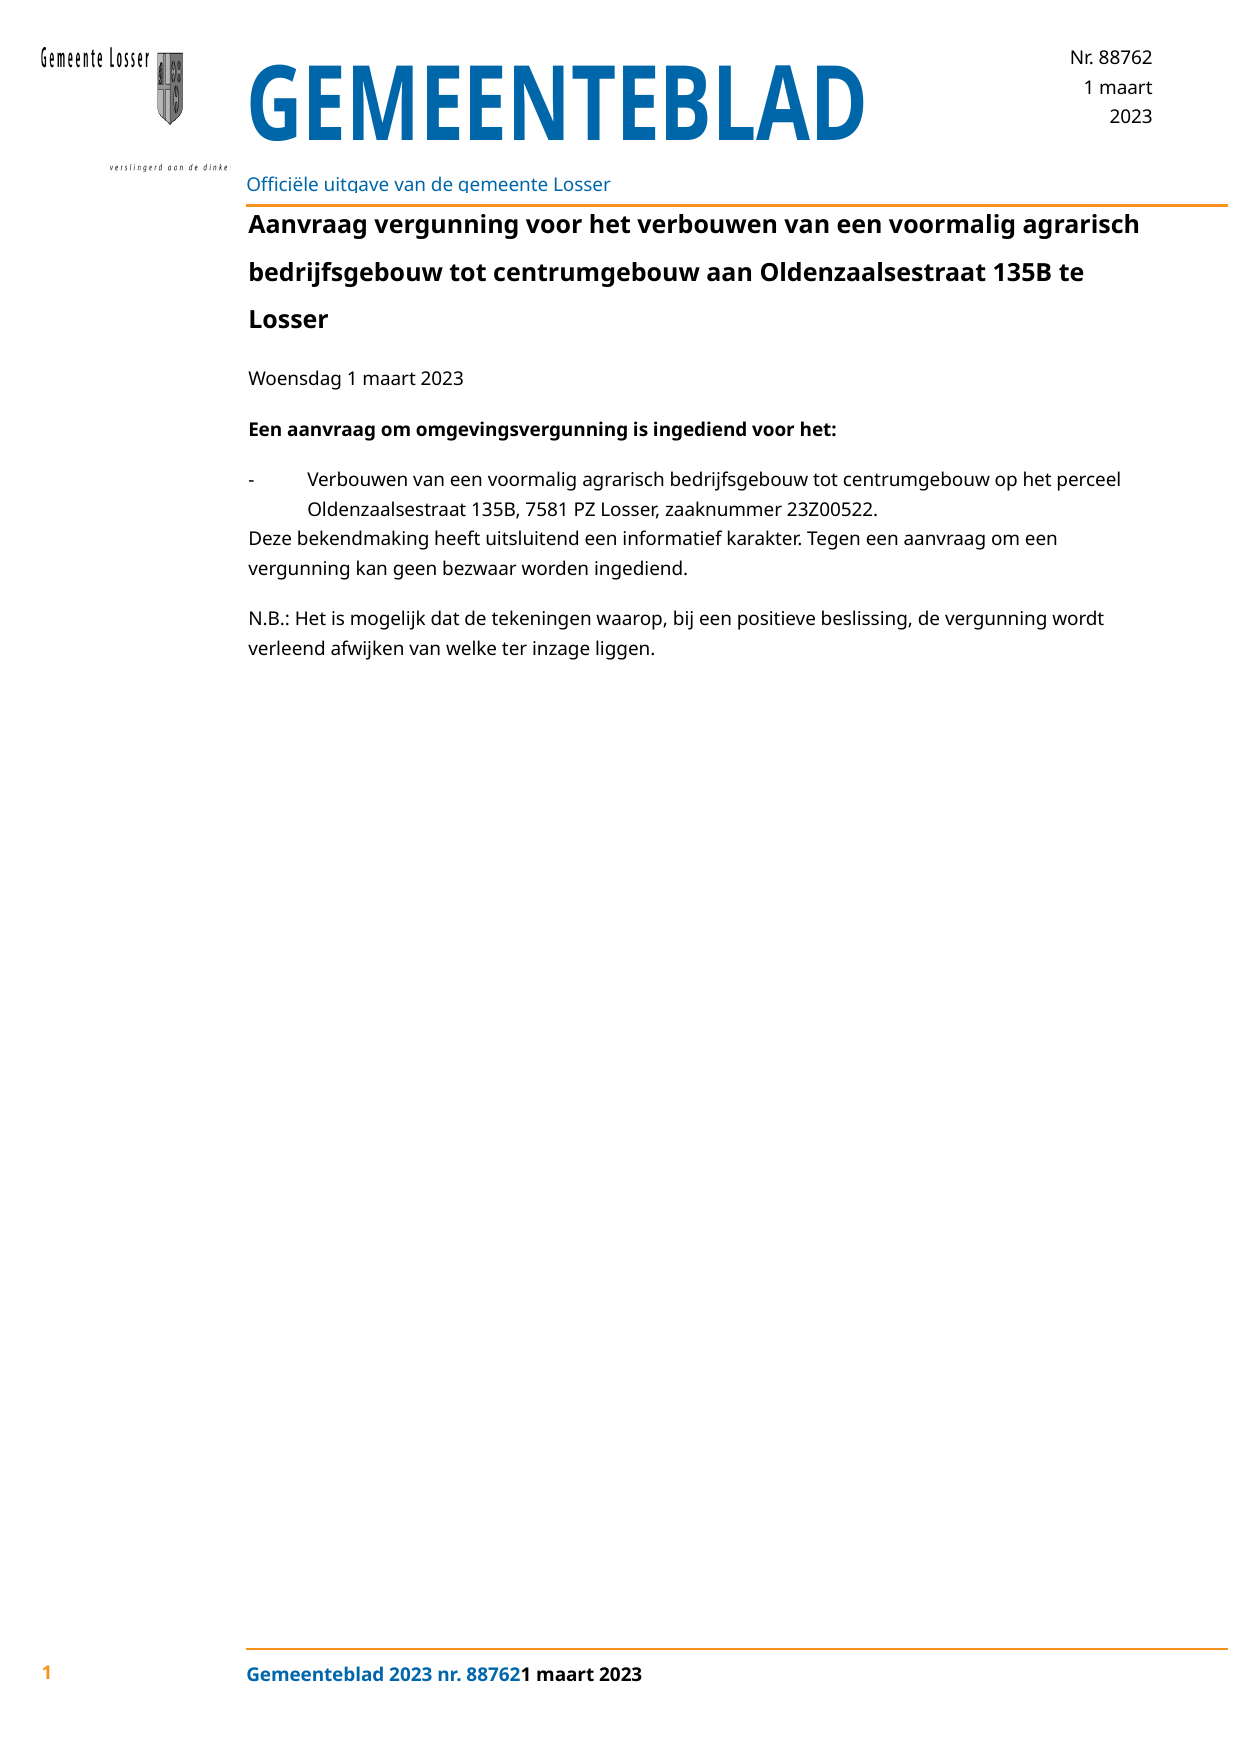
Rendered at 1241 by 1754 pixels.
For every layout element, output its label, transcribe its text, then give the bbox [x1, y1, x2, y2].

text Woensdag 1 maart 2023 [248, 366, 1152, 391]
list Verbouwen van een voormalig agrarisch bedrijfsgebouw tot centrumgebouw op het perceel Oldenzaalsestraat 135B, 7581 PZ Losser, zaaknummer 23Z00522. [248, 466, 1152, 522]
text N.B.: Het is mogelijk dat de tekeningen waarop, bij een positieve beslissing, de vergunning wordt verleend afwijken van welke ter inzage liggen. [248, 606, 1152, 661]
text Een aanvraag om omgevingsvergunning is ingediend voor het: [248, 416, 1152, 442]
text Aanvraag vergunning voor het verbouwen van een voormalig agrarisch bedrijfsgebouw tot centrumgebouw aan Oldenzaalsestraat 135B te Losser [248, 207, 1152, 336]
picture [41, 47, 231, 172]
text Deze bekendmaking heeft uitsluitend een informatief karakter. Tegen een aanvraag om een vergunning kan geen bezwaar worden ingediend. [248, 526, 1152, 581]
